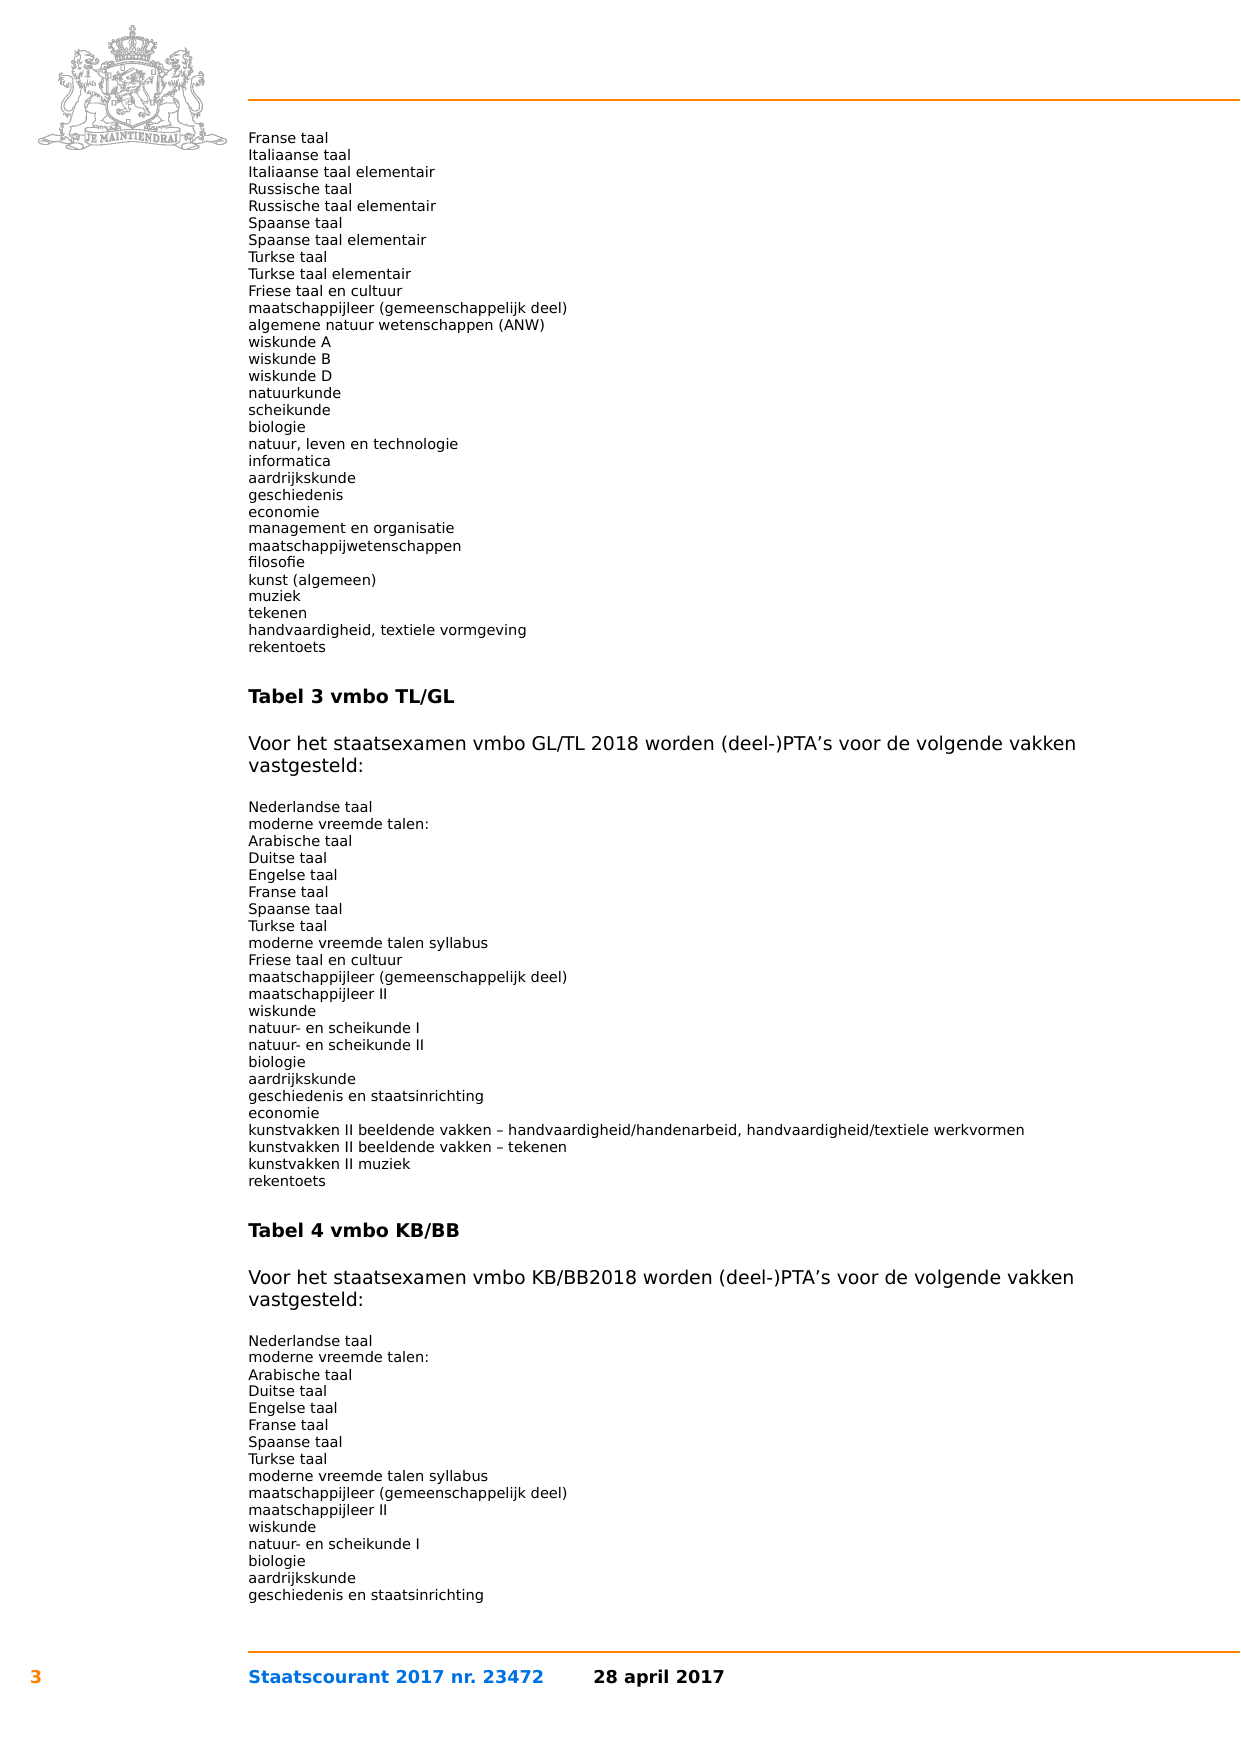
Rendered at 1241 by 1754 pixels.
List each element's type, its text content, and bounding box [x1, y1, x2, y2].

table_header Nederlandse taal [248, 1333, 1163, 1349]
subtitle Tabel 4 vmbo KB/BB [248, 1219, 1163, 1242]
table_cell biologie [248, 1054, 1163, 1071]
subtitle Tabel 3 vmbo TL/GL [248, 686, 1163, 708]
table_cell wiskunde A wiskunde B [248, 334, 1163, 368]
table_cell natuur- en scheikunde I [248, 1020, 1163, 1037]
table_cell natuurkunde [248, 385, 1163, 402]
table_cell kunstvakken II beeldende vakken – tekenen [248, 1139, 1163, 1156]
table_cell kunst (algemeen) [248, 571, 1163, 588]
table_cell muziek [248, 588, 1163, 605]
table_cell maatschappijleer (gemeenschappelijk deel) [248, 969, 1163, 986]
table_cell geschiedenis en staatsinrichting [248, 1088, 1163, 1105]
table_cell economie [248, 504, 1163, 520]
table_cell handvaardigheid, textiele vormgeving rekentoets [248, 622, 1163, 656]
table_cell moderne vreemde talen: Arabische taal Duitse taal Engelse taal Franse taal Spaanse taal Turkse taal moderne vreemde talen syllabus [248, 1349, 1163, 1485]
table_cell natuur- en scheikunde II [248, 1037, 1163, 1054]
table_cell informatica [248, 453, 1163, 469]
table_cell Franse taal Italiaanse taal Italiaanse taal elementair Russische taal Russische taal elementair Spaanse taal Spaanse taal elementair Turkse taal Turkse taal elementair [248, 130, 1163, 283]
table_cell algemene natuur wetenschappen (ANW) [248, 317, 1163, 334]
table_cell natuur, leven en technologie [248, 436, 1163, 452]
table_cell management en organisatie [248, 520, 1163, 537]
text Voor het staatsexamen vmbo KB/BB2018 worden (deel-)PTA’s voor de volgende vakken vastgesteld: [248, 1267, 1163, 1311]
table_cell wiskunde [248, 1003, 1163, 1020]
text Voor het staatsexamen vmbo GL/TL 2018 worden (deel-)PTA’s voor de volgende vakken vastgesteld: [248, 733, 1163, 777]
table_cell aardrijkskunde [248, 470, 1163, 486]
table_cell aardrijkskunde [248, 1071, 1163, 1088]
table_cell geschiedenis [248, 486, 1163, 503]
table_cell wiskunde [248, 1519, 1163, 1536]
table_cell aardrijkskunde [248, 1570, 1163, 1587]
table_header Nederlandse taal [248, 799, 1163, 816]
table_cell wiskunde D [248, 368, 1163, 384]
table_cell natuur- en scheikunde I [248, 1536, 1163, 1553]
table_cell Friese taal en cultuur [248, 283, 1163, 300]
table_cell scheikunde [248, 402, 1163, 418]
table_cell biologie [248, 419, 1163, 436]
table_cell maatschappijleer II [248, 986, 1163, 1003]
table_cell filosofie [248, 554, 1163, 571]
table_cell maatschappijwetenschappen [248, 538, 1163, 554]
table_cell maatschappijleer (gemeenschappelijk deel) [248, 1485, 1163, 1502]
table_cell economie [248, 1105, 1163, 1122]
table_cell moderne vreemde talen: Arabische taal Duitse taal Engelse taal Franse taal Spaanse taal Turkse taal moderne vreemde talen syllabus [248, 816, 1163, 952]
table_cell maatschappijleer II [248, 1502, 1163, 1519]
table_cell maatschappijleer (gemeenschappelijk deel) [248, 300, 1163, 317]
picture [38, 25, 227, 150]
table_cell biologie [248, 1553, 1163, 1570]
table_cell kunstvakken II muziek rekentoets [248, 1156, 1163, 1189]
table_cell geschiedenis en staatsinrichting [248, 1587, 1163, 1604]
table_cell Friese taal en cultuur [248, 952, 1163, 969]
table_cell kunstvakken II beeldende vakken – handvaardigheid/handenarbeid, handvaardigheid/textiele werkvormen [248, 1122, 1163, 1139]
table_cell tekenen [248, 605, 1163, 622]
